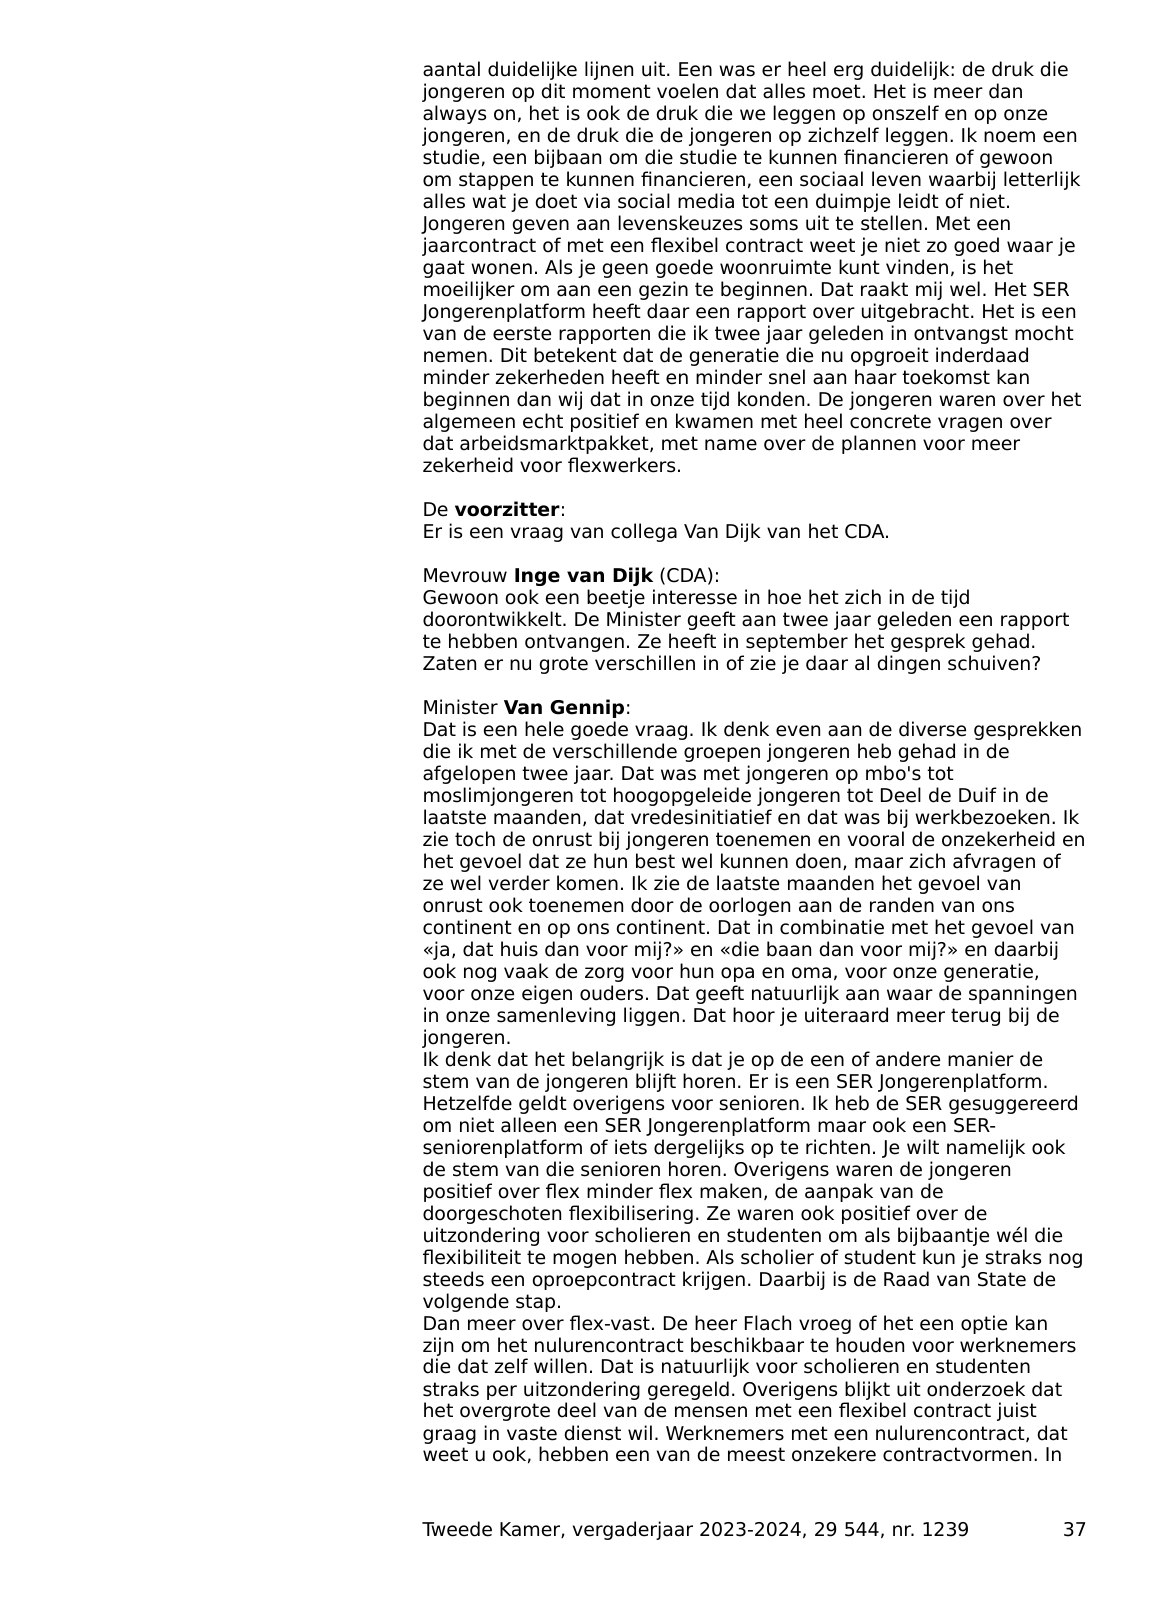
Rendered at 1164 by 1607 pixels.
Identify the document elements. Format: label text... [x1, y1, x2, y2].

text Dan meer over flex-vast. De heer Flach vroeg of het een optie kan zijn om het nulurencontract beschikbaar te houden voor werknemers die dat zelf willen. Dat is natuurlijk voor scholieren en studenten straks per uitzondering geregeld. Overigens blijkt uit onderzoek dat het overgrote deel van de mensen met een flexibel contract juist graag in vaste dienst wil. Werknemers met een nulurencontract, dat weet u ook, hebben een van de meest onzekere contractvormen. In [422, 1312, 1087, 1466]
text Ik denk dat het belangrijk is dat je op de een of andere manier de stem van de jongeren blijft horen. Er is een SER Jongerenplatform. Hetzelfde geldt overigens voor senioren. Ik heb de SER gesuggereerd om niet alleen een SER Jongerenplatform maar ook een SER-seniorenplatform of iets dergelijks op te richten. Je wilt namelijk ook de stem van die senioren horen. Overigens waren de jongeren positief over flex minder flex maken, de aanpak van de doorgeschoten flexibilisering. Ze waren ook positief over de uitzondering voor scholieren en studenten om als bijbaantje wél die flexibiliteit te mogen hebben. Als scholier of student kun je straks nog steeds een oproepcontract krijgen. Daarbij is de Raad van State de volgende stap. [422, 1049, 1087, 1312]
text Er is een vraag van collega Van Dijk van het CDA. [422, 521, 1087, 543]
text De voorzitter: [422, 499, 1087, 521]
text Mevrouw Inge van Dijk (CDA): [422, 565, 1087, 587]
text Minister Van Gennip: [422, 697, 1087, 719]
text aantal duidelijke lijnen uit. Een was er heel erg duidelijk: de druk die jongeren op dit moment voelen dat alles moet. Het is meer dan always on, het is ook de druk die we leggen op onszelf en op onze jongeren, en de druk die de jongeren op zichzelf leggen. Ik noem een studie, een bijbaan om die studie te kunnen financieren of gewoon om stappen te kunnen financieren, een sociaal leven waarbij letterlijk alles wat je doet via social media tot een duimpje leidt of niet. [422, 59, 1087, 213]
text Gewoon ook een beetje interesse in hoe het zich in de tijd doorontwikkelt. De Minister geeft aan twee jaar geleden een rapport te hebben ontvangen. Ze heeft in september het gesprek gehad. Zaten er nu grote verschillen in of zie je daar al dingen schuiven? [422, 587, 1087, 675]
text Jongeren geven aan levenskeuzes soms uit te stellen. Met een jaarcontract of met een flexibel contract weet je niet zo goed waar je gaat wonen. Als je geen goede woonruimte kunt vinden, is het moeilijker om aan een gezin te beginnen. Dat raakt mij wel. Het SER Jongerenplatform heeft daar een rapport over uitgebracht. Het is een van de eerste rapporten die ik twee jaar geleden in ontvangst mocht nemen. Dit betekent dat de generatie die nu opgroeit inderdaad minder zekerheden heeft en minder snel aan haar toekomst kan beginnen dan wij dat in onze tijd konden. De jongeren waren over het algemeen echt positief en kwamen met heel concrete vragen over dat arbeidsmarktpakket, met name over de plannen voor meer zekerheid voor flexwerkers. [422, 213, 1087, 477]
text Dat is een hele goede vraag. Ik denk even aan de diverse gesprekken die ik met de verschillende groepen jongeren heb gehad in de afgelopen twee jaar. Dat was met jongeren op mbo's tot moslimjongeren tot hoogopgeleide jongeren tot Deel de Duif in de laatste maanden, dat vredesinitiatief en dat was bij werkbezoeken. Ik zie toch de onrust bij jongeren toenemen en vooral de onzekerheid en het gevoel dat ze hun best wel kunnen doen, maar zich afvragen of ze wel verder komen. Ik zie de laatste maanden het gevoel van onrust ook toenemen door de oorlogen aan de randen van ons continent en op ons continent. Dat in combinatie met het gevoel van «ja, dat huis dan voor mij?» en «die baan dan voor mij?» en daarbij ook nog vaak de zorg voor hun opa en oma, voor onze generatie, voor onze eigen ouders. Dat geeft natuurlijk aan waar de spanningen in onze samenleving liggen. Dat hoor je uiteraard meer terug bij de jongeren. [422, 719, 1087, 1049]
